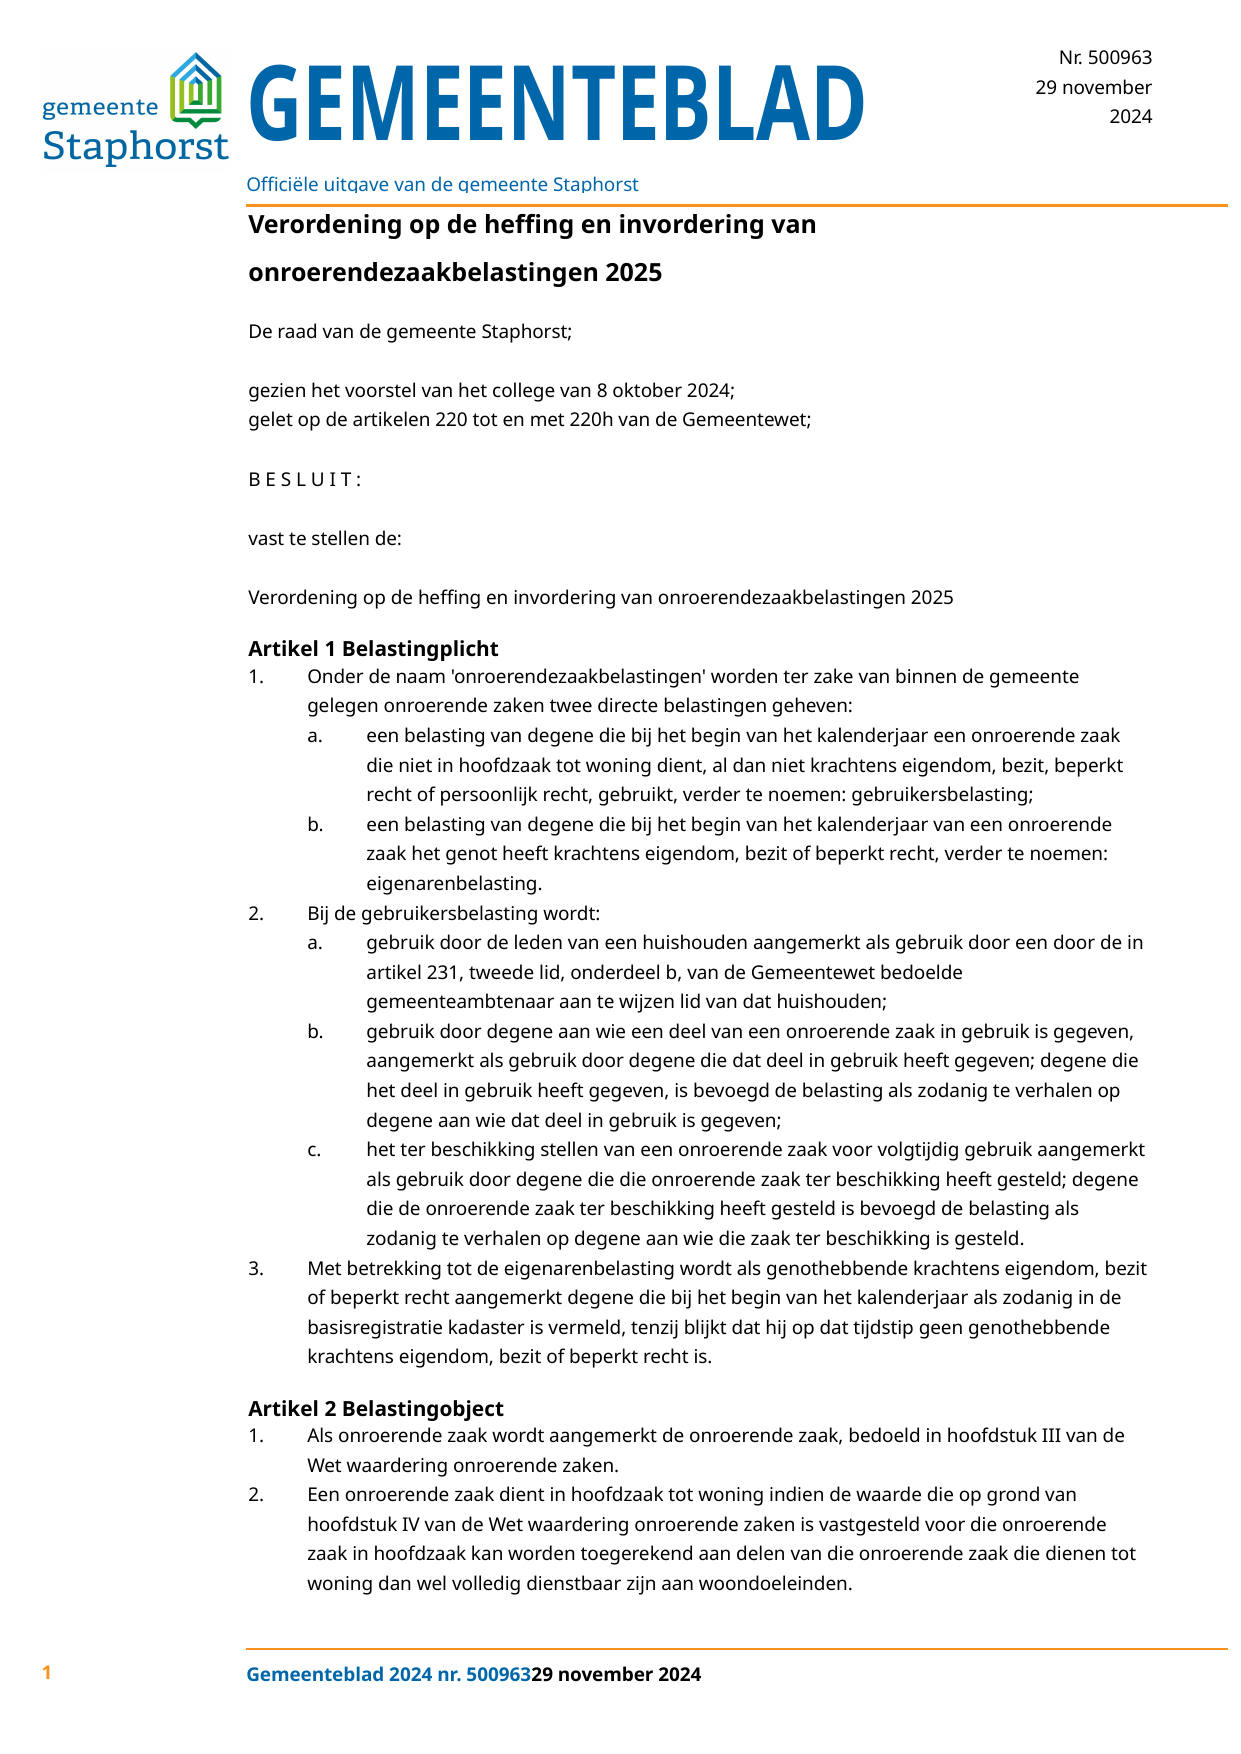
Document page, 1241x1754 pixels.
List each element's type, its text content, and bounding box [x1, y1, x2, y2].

text Artikel 1 Belastingplicht [248, 634, 1152, 663]
list Met betrekking tot de eigenarenbelasting wordt als genothebbende krachtens eigendom, bezit of beperkt recht aangemerkt degene die bij het begin van het kalenderjaar als zodanig in de basisregistratie kadaster is vermeld, tenzij blijkt dat hij op dat tijdstip geen genothebbende krachtens eigendom, bezit of beperkt recht is. [248, 1255, 1152, 1369]
text vast te stellen de: [248, 525, 1152, 551]
picture [41, 47, 231, 172]
list gebruik door de leden van een huishouden aangemerkt als gebruik door een door de in artikel 231, tweede lid, onderdeel b, van de Gemeentewet bedoelde gemeenteambtenaar aan te wijzen lid van dat huishouden; [307, 929, 1152, 1014]
text B E S L U I T : [248, 466, 1152, 492]
list een belasting van degene die bij het begin van het kalenderjaar van een onroerende zaak het genot heeft krachtens eigendom, bezit of beperkt recht, verder te noemen: eigenarenbelasting. [307, 811, 1152, 896]
list Bij de gebruikersbelasting wordt: [248, 900, 1152, 925]
list Als onroerende zaak wordt aangemerkt de onroerende zaak, bedoeld in hoofdstuk III van de Wet waardering onroerende zaken. [248, 1422, 1152, 1478]
list gebruik door degene aan wie een deel van een onroerende zaak in gebruik is gegeven, aangemerkt als gebruik door degene die dat deel in gebruik heeft gegeven; degene die het deel in gebruik heeft gegeven, is bevoegd de belasting als zodanig te verhalen op degene aan wie dat deel in gebruik is gegeven; [307, 1018, 1152, 1132]
text Verordening op de heffing en invordering van onroerendezaakbelastingen 2025 [248, 207, 1152, 288]
text De raad van de gemeente Staphorst; [248, 318, 1152, 344]
list Een onroerende zaak dient in hoofdzaak tot woning indien de waarde die op grond van hoofdstuk IV van de Wet waardering onroerende zaken is vastgesteld voor die onroerende zaak in hoofdzaak kan worden toegerekend aan delen van die onroerende zaak die dienen tot woning dan wel volledig dienstbaar zijn aan woondoeleinden. [248, 1481, 1152, 1596]
text Verordening op de heffing en invordering van onroerendezaakbelastingen 2025 [248, 584, 1152, 610]
list Onder de naam 'onroerendezaakbelastingen' worden ter zake van binnen de gemeente gelegen onroerende zaken twee directe belastingen geheven: [248, 663, 1152, 718]
text gezien het voorstel van het college van 8 oktober 2024; [248, 377, 1152, 403]
text gelet op de artikelen 220 tot en met 220h van de Gemeentewet; [248, 407, 1152, 432]
text Artikel 2 Belastingobject [248, 1394, 1152, 1422]
list een belasting van degene die bij het begin van het kalenderjaar een onroerende zaak die niet in hoofdzaak tot woning dient, al dan niet krachtens eigendom, bezit, beperkt recht of persoonlijk recht, gebruikt, verder te noemen: gebruikersbelasting; [307, 722, 1152, 807]
list het ter beschikking stellen van een onroerende zaak voor volgtijdig gebruik aangemerkt als gebruik door degene die die onroerende zaak ter beschikking heeft gesteld; degene die de onroerende zaak ter beschikking heeft gesteld is bevoegd de belasting als zodanig te verhalen op degene aan wie die zaak ter beschikking is gesteld. [307, 1136, 1152, 1251]
